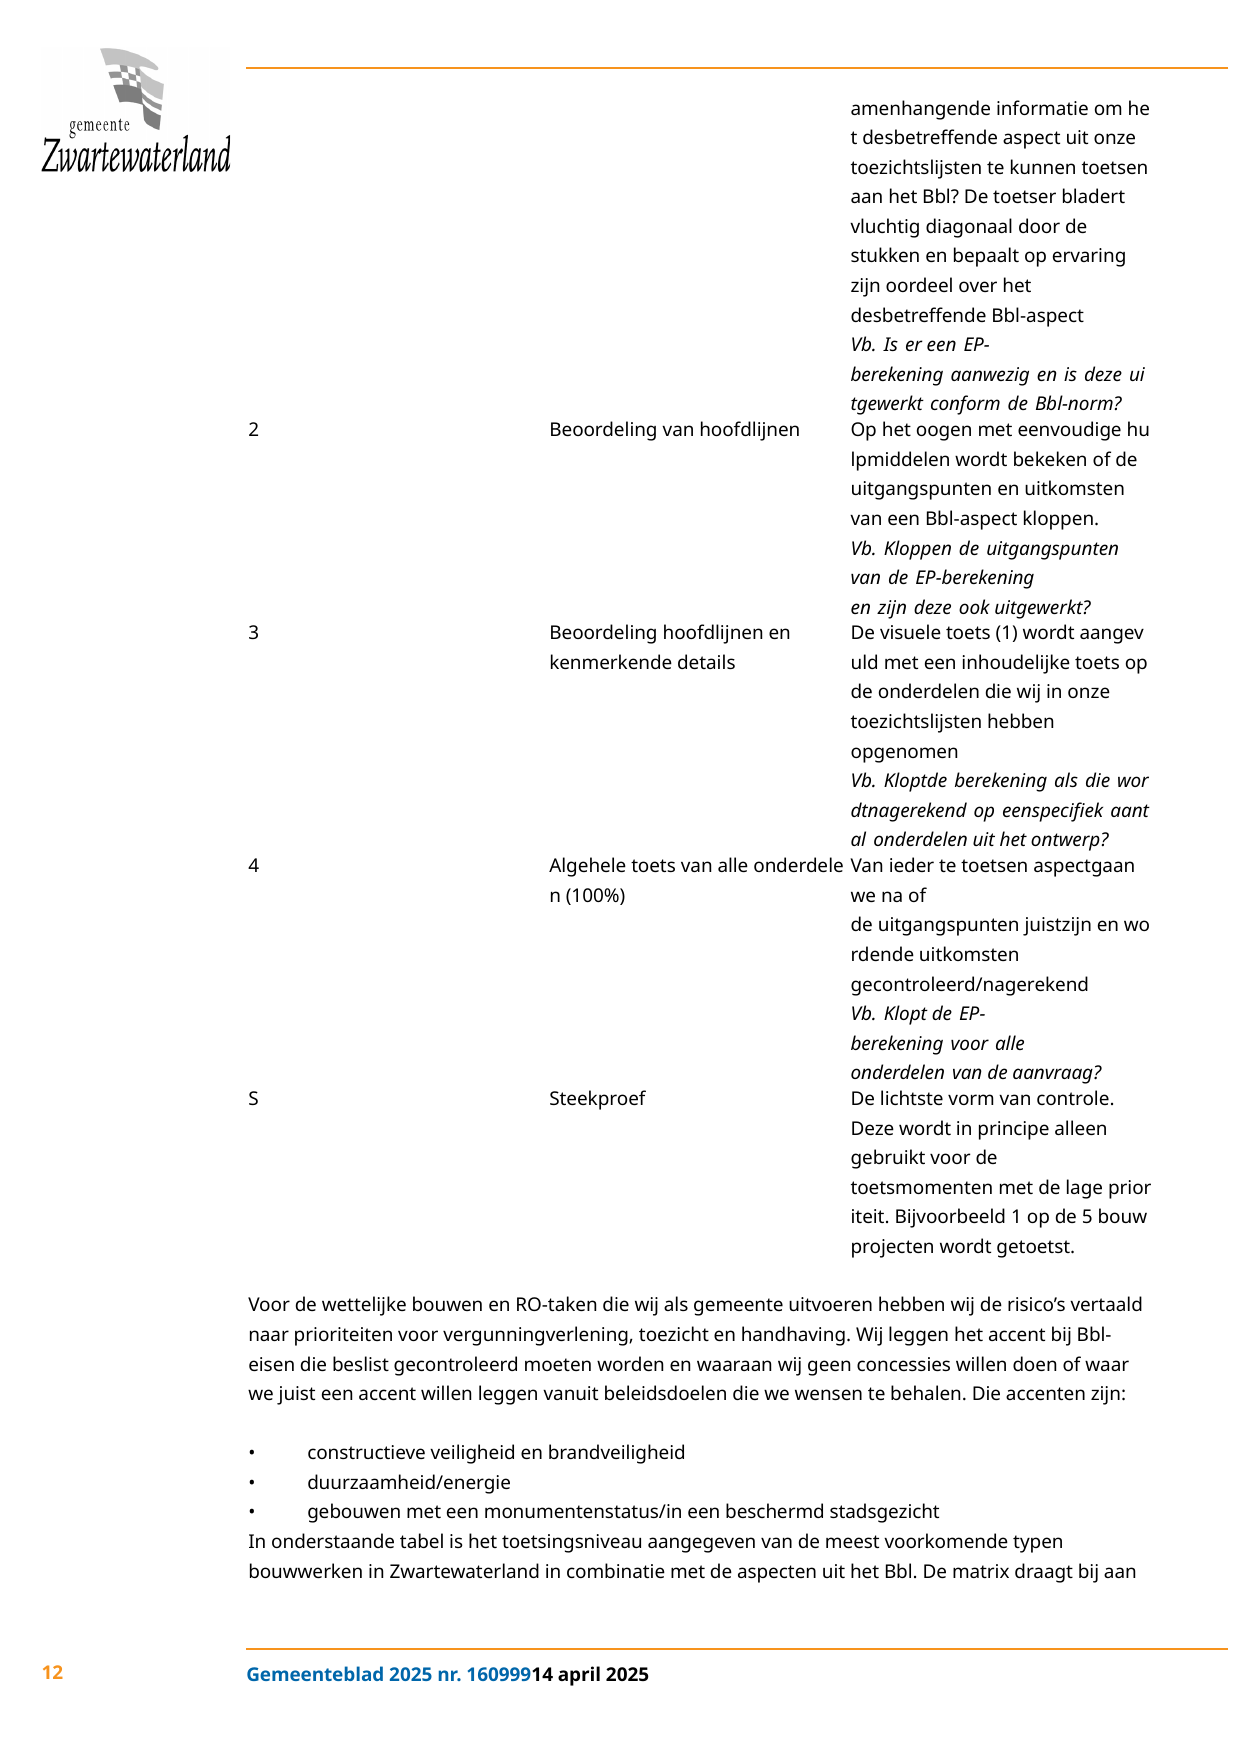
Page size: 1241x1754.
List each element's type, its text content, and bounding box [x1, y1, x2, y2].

picture [41, 47, 231, 172]
table_cell Algehele toets van alle onderdelen (100%) [549, 853, 850, 1085]
text Voor de wettelijke bouwen en RO-taken die wij als gemeente uitvoeren hebben wij de risico’s vertaald naar prioriteiten voor vergunningverlening, toezicht en handhaving. Wij leggen het accent bij Bbl-eisen die beslist gecontroleerd moeten worden en waaraan wij geen concessies willen doen of waar we juist een accent willen leggen vanuit beleidsdoelen die we wensen te behalen. Die accenten zijn: [248, 1292, 1152, 1406]
table_cell 4 [248, 853, 549, 1085]
table_cell De lichtste vorm van controle. Deze wordt in principe alleen gebruikt voor de toetsmomenten met de lage prioriteit. Bijvoorbeeld 1 op de 5 bouwprojecten wordt getoetst. [850, 1085, 1152, 1259]
table_cell Beoordeling hoofdlijnen en kenmerkende details [549, 620, 850, 852]
table_cell De visuele toets (1) wordt aangevuld met een inhoudelijke toets op de onderdelen die wij in onze toezichtslijsten hebben opgenomen Vb. Kloptde berekening als die wordtnagerekend op eenspecifiek aantal onderdelen uit het ontwerp? [850, 620, 1152, 852]
table_cell [549, 95, 850, 416]
table_cell Beoordeling van hoofdlijnen [549, 416, 850, 619]
text In onderstaande tabel is het toetsingsniveau aangegeven van de meest voorkomende typen bouwwerken in Zwartewaterland in combinatie met de aspecten uit het Bbl. De matrix draagt bij aan [248, 1528, 1152, 1584]
list gebouwen met een monumentenstatus/in een beschermd stadsgezicht [248, 1499, 1152, 1524]
table_cell [248, 95, 549, 416]
list duurzaamheid/energie [248, 1469, 1152, 1495]
table_cell S [248, 1085, 549, 1259]
table_cell Op het oogen met eenvoudige hulpmiddelen wordt bekeken of de uitgangspunten en uitkomsten van een Bbl-aspect kloppen. Vb. Kloppen de uitgangspunten van de EP-berekening en zijn deze ook uitgewerkt? [850, 416, 1152, 619]
table_cell 3 [248, 620, 549, 852]
table_cell 2 [248, 416, 549, 619]
table_cell Steekproef [549, 1085, 850, 1259]
table_cell Van ieder te toetsen aspectgaan we na of de uitgangspunten juistzijn en wordende uitkomsten gecontroleerd/nagerekend Vb. Klopt de EP-berekening voor alle onderdelen van de aanvraag? [850, 853, 1152, 1085]
table_cell amenhangende informatie om het desbetreffende aspect uit onze toezichtslijsten te kunnen toetsen aan het Bbl? De toetser bladert vluchtig diagonaal door de stukken en bepaalt op ervaring zijn oordeel over het desbetreffende Bbl-aspect Vb. Is er een EP-berekening aanwezig en is deze uitgewerkt conform de Bbl-norm? [850, 95, 1152, 416]
list constructieve veiligheid en brandveiligheid [248, 1439, 1152, 1465]
